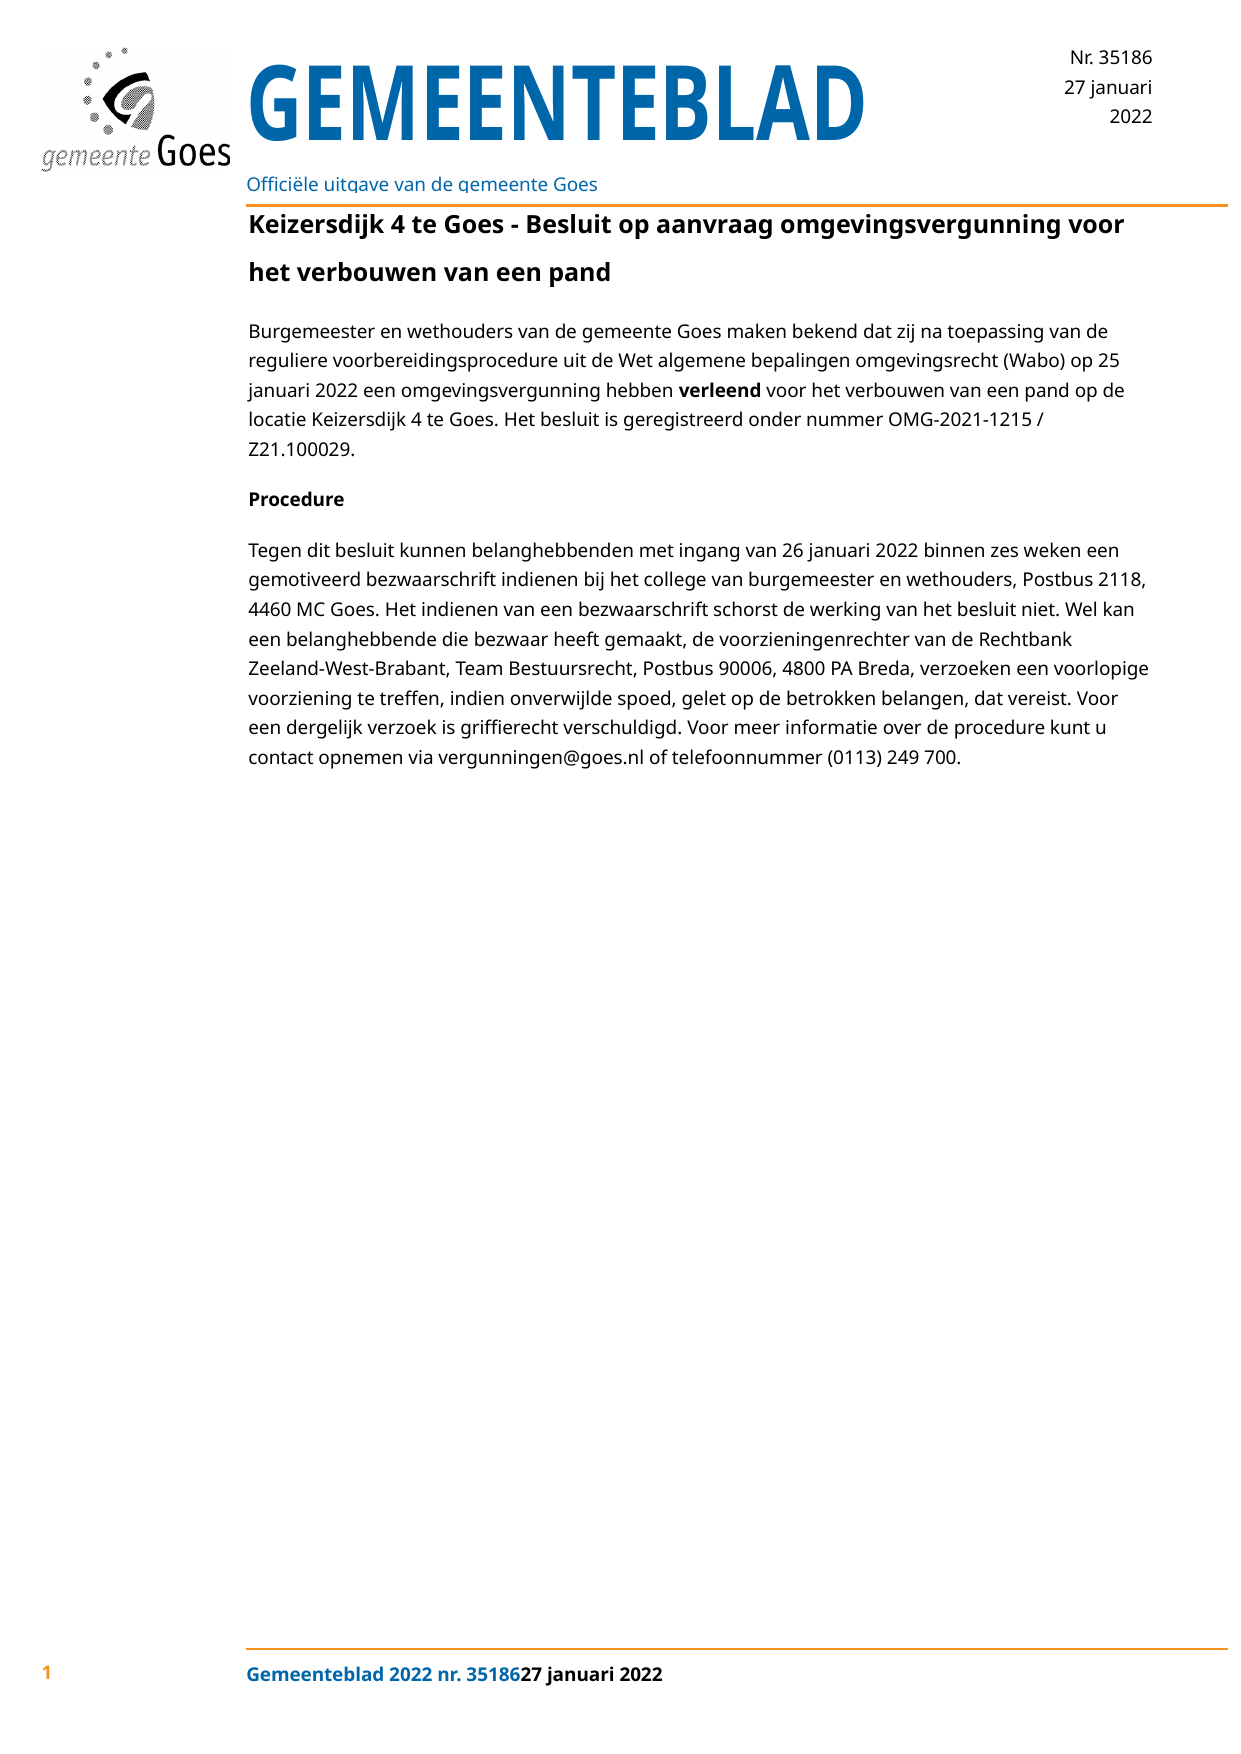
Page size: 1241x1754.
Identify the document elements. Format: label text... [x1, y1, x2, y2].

text Burgemeester en wethouders van de gemeente Goes maken bekend dat zij na toepassing van de reguliere voorbereidingsprocedure uit de Wet algemene bepalingen omgevingsrecht (Wabo) op 25 januari 2022 een omgevingsvergunning hebben verleend voor het verbouwen van een pand op de locatie Keizersdijk 4 te Goes. Het besluit is geregistreerd onder nummer OMG-2021-1215 / Z21.100029. [248, 318, 1152, 462]
text Keizersdijk 4 te Goes - Besluit op aanvraag omgevingsvergunning voor het verbouwen van een pand [248, 207, 1152, 288]
picture [41, 47, 231, 172]
text Procedure [248, 487, 1152, 512]
text Tegen dit besluit kunnen belanghebbenden met ingang van 26 januari 2022 binnen zes weken een gemotiveerd bezwaarschrift indienen bij het college van burgemeester en wethouders, Postbus 2118, 4460 MC Goes. Het indienen van een bezwaarschrift schorst de werking van het besluit niet. Wel kan een belanghebbende die bezwaar heeft gemaakt, de voorzieningenrechter van de Rechtbank Zeeland-West-Brabant, Team Bestuursrecht, Postbus 90006, 4800 PA Breda, verzoeken een voorlopige voorziening te treffen, indien onverwijlde spoed, gelet op de betrokken belangen, dat vereist. Voor een dergelijk verzoek is griffierecht verschuldigd. Voor meer informatie over de procedure kunt u contact opnemen via vergunningen@goes.nl of telefoonnummer (0113) 249 700. [248, 537, 1152, 770]
